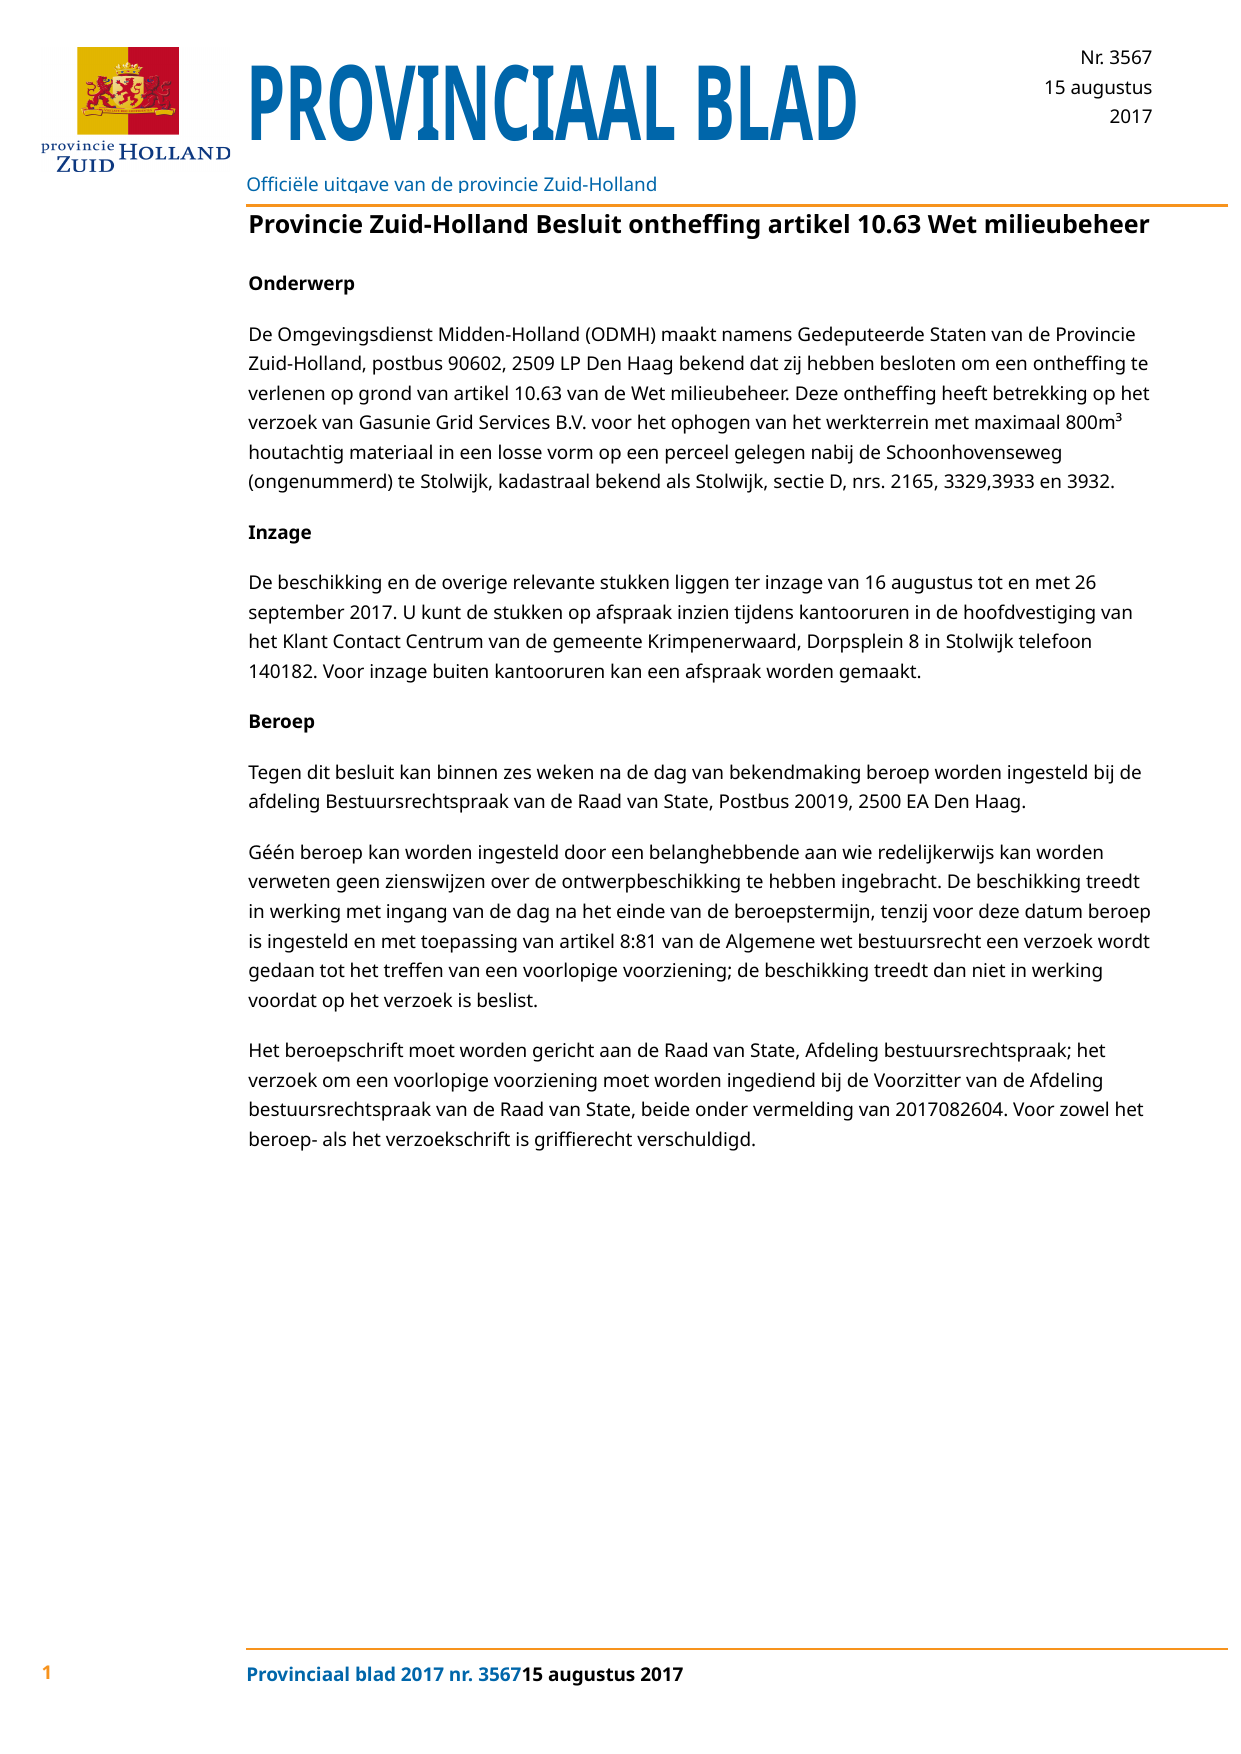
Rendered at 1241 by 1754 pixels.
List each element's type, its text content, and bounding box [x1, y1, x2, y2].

text Het beroepschrift moet worden gericht aan de Raad van State, Afdeling bestuursrechtspraak; het verzoek om een voorlopige voorziening moet worden ingediend bij de Voorzitter van de Afdeling bestuursrechtspraak van de Raad van State, beide onder vermelding van 2017082604. Voor zowel het beroep- als het verzoekschrift is griffierecht verschuldigd. [248, 1037, 1152, 1152]
text Géén beroep kan worden ingesteld door een belanghebbende aan wie redelijkerwijs kan worden verweten geen zienswijzen over de ontwerpbeschikking te hebben ingebracht. De beschikking treedt in werking met ingang van de dag na het einde van de beroepstermijn, tenzij voor deze datum beroep is ingesteld en met toepassing van artikel 8:81 van de Algemene wet bestuursrecht een verzoek wordt gedaan tot het treffen van een voorlopige voorziening; de beschikking treedt dan niet in werking voordat op het verzoek is beslist. [248, 839, 1152, 1013]
picture [41, 47, 231, 172]
text De Omgevingsdienst Midden-Holland (ODMH) maakt namens Gedeputeerde Staten van de Provincie Zuid-Holland, postbus 90602, 2509 LP Den Haag bekend dat zij hebben besloten om een ontheffing te verlenen op grond van artikel 10.63 van de Wet milieubeheer. Deze ontheffing heeft betrekking op het verzoek van Gasunie Grid Services B.V. voor het ophogen van het werkterrein met maximaal 800m³ houtachtig materiaal in een losse vorm op een perceel gelegen nabij de Schoonhovenseweg (ongenummerd) te Stolwijk, kadastraal bekend als Stolwijk, sectie D, nrs. 2165, 3329,3933 en 3932. [248, 321, 1152, 494]
text Inzage [248, 519, 1152, 545]
text Onderwerp [248, 270, 1152, 296]
text Provincie Zuid-Holland Besluit ontheffing artikel 10.63 Wet milieubeheer [248, 207, 1152, 241]
text Beroep [248, 709, 1152, 734]
text Tegen dit besluit kan binnen zes weken na de dag van bekendmaking beroep worden ingesteld bij de afdeling Bestuursrechtspraak van de Raad van State, Postbus 20019, 2500 EA Den Haag. [248, 759, 1152, 814]
text De beschikking en de overige relevante stukken liggen ter inzage van 16 augustus tot en met 26 september 2017. U kunt de stukken op afspraak inzien tijdens kantooruren in de hoofdvestiging van het Klant Contact Centrum van de gemeente Krimpenerwaard, Dorpsplein 8 in Stolwijk telefoon 140182. Voor inzage buiten kantooruren kan een afspraak worden gemaakt. [248, 569, 1152, 684]
